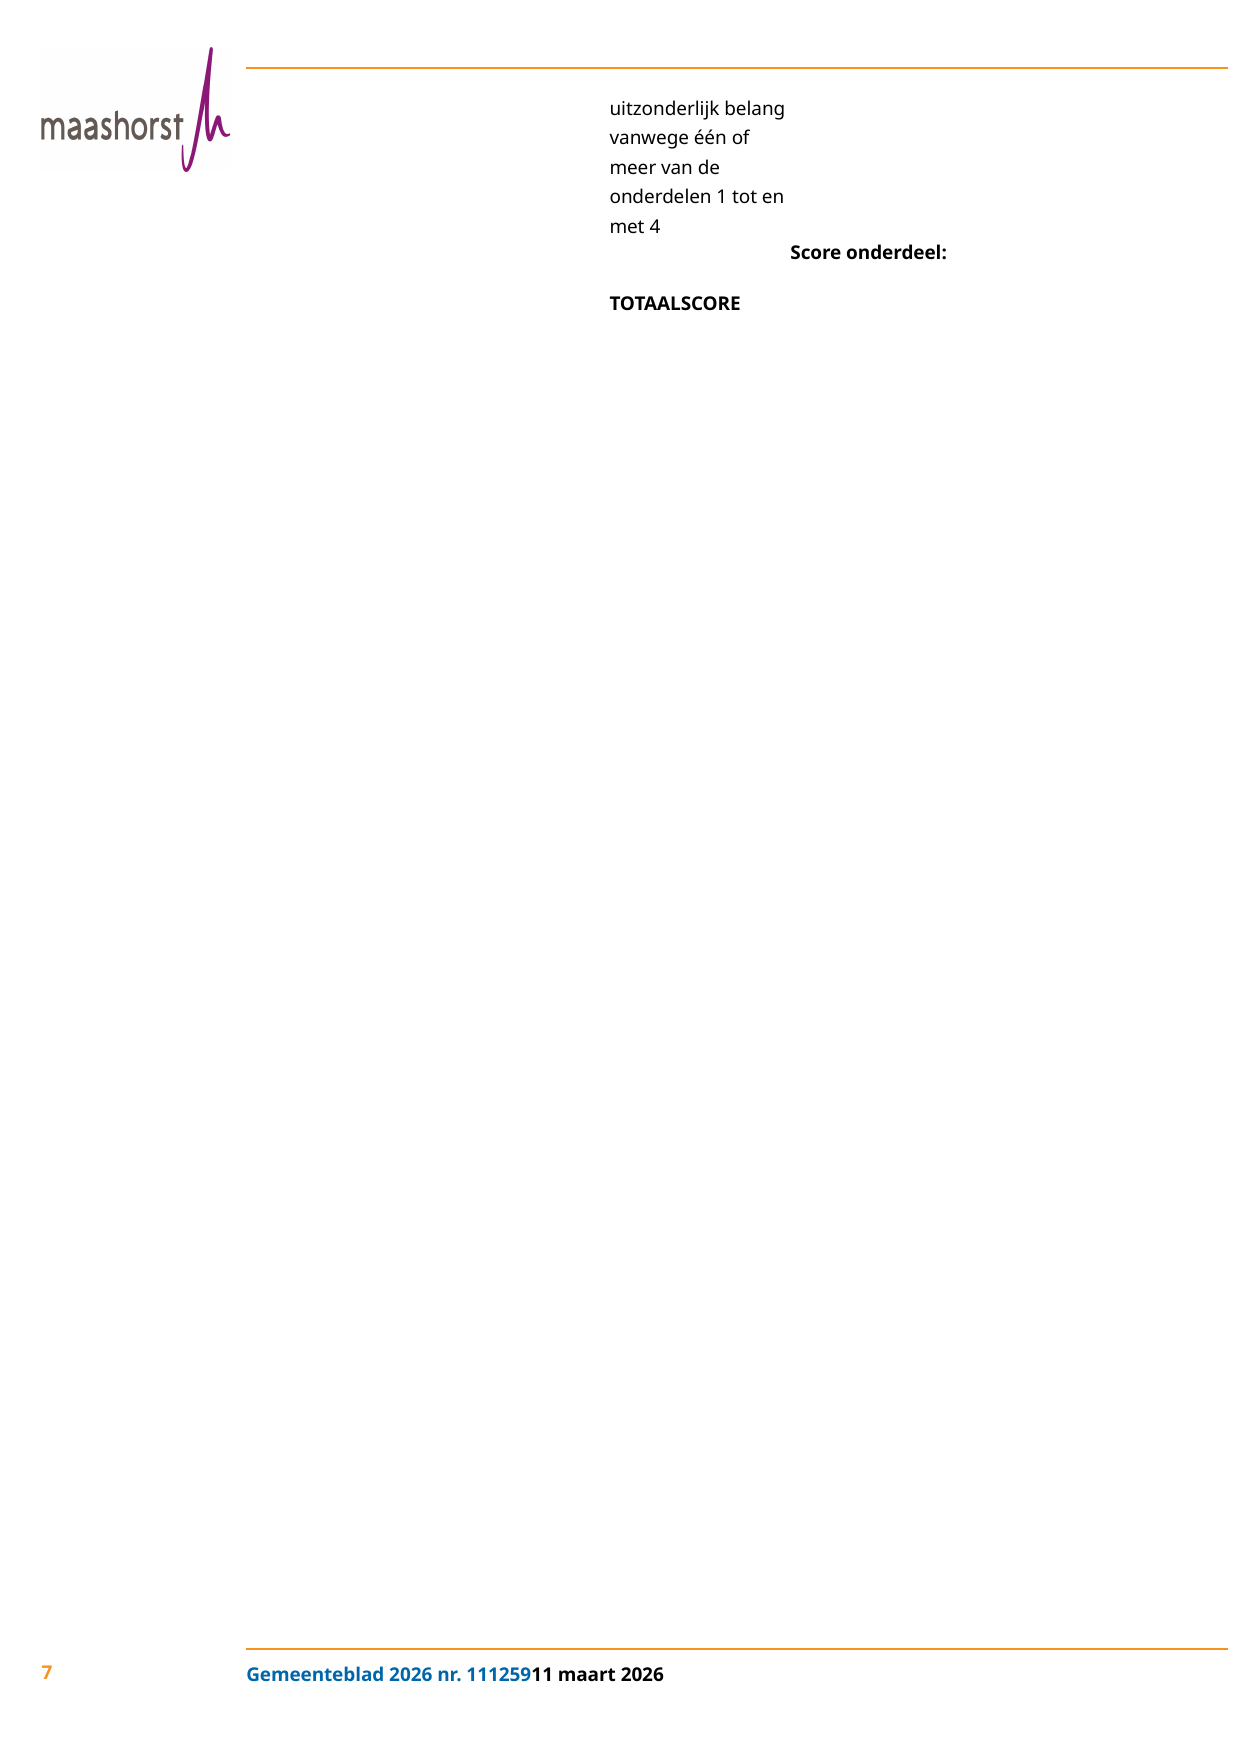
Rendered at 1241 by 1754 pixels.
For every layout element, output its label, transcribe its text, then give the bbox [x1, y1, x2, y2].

table_cell [790, 95, 971, 239]
table_cell TOTAALSCORE [609, 290, 971, 316]
table_cell uitzonderlijk belang vanwege één of meer van de onderdelen 1 tot en met 4 [609, 95, 790, 239]
table_cell [971, 239, 1152, 264]
table_cell [248, 239, 429, 264]
table_cell [429, 265, 609, 290]
table_cell Score onderdeel: [790, 239, 971, 264]
picture [41, 47, 231, 172]
table_cell [609, 265, 790, 290]
table_cell [248, 95, 429, 239]
table_cell [971, 265, 1152, 290]
table_cell [429, 239, 609, 264]
table_cell [248, 265, 429, 290]
table_cell [971, 95, 1152, 239]
table_cell [971, 290, 1152, 316]
table_cell [609, 239, 790, 264]
table_cell [429, 95, 609, 239]
table_cell [429, 290, 609, 316]
table_cell [790, 265, 971, 290]
table_cell [248, 290, 429, 316]
